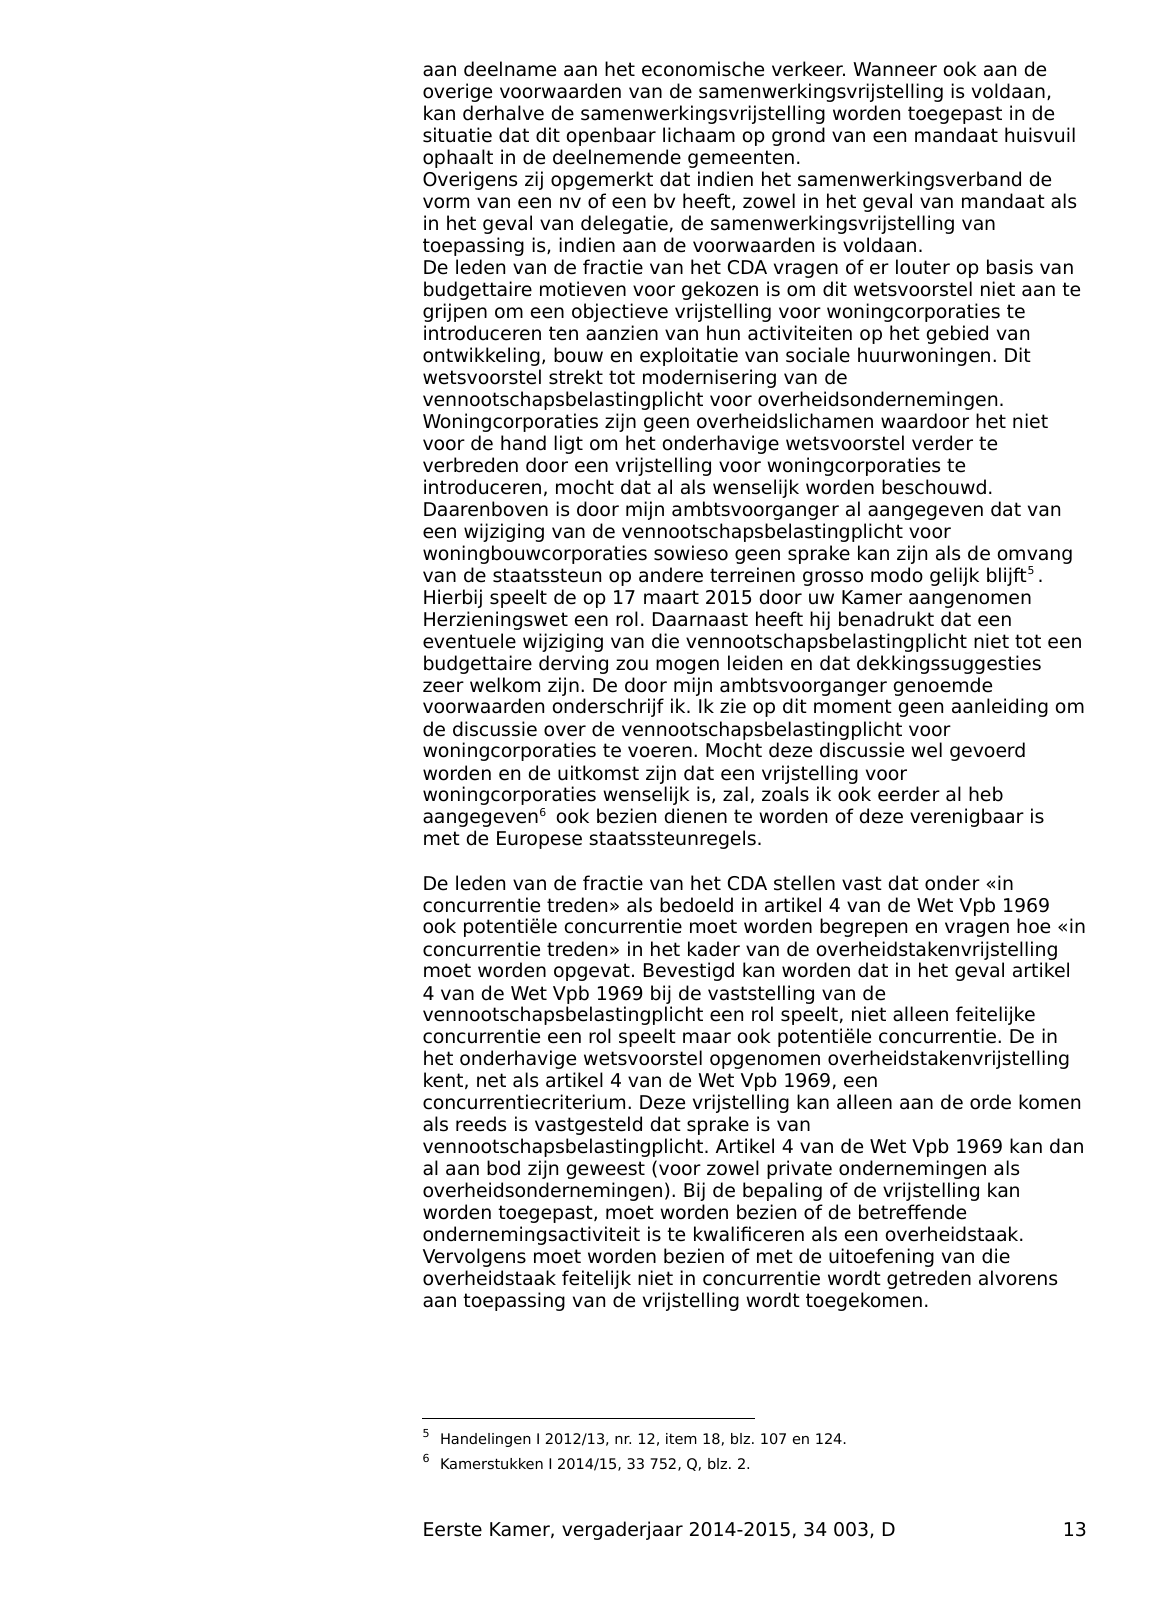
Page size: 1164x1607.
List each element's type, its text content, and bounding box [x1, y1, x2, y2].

text Handelingen I 2012/13, nr. 12, item 18, blz. 107 en 124. [422, 1427, 1087, 1449]
text De leden van de fractie van het CDA vragen of er louter op basis van budgettaire motieven voor gekozen is om dit wetsvoorstel niet aan te grijpen om een objectieve vrijstelling voor woningcorporaties te introduceren ten aanzien van hun activiteiten op het gebied van ontwikkeling, bouw en exploitatie van sociale huurwoningen. Dit wetsvoorstel strekt tot modernisering van de vennootschapsbelastingplicht voor overheidsondernemingen. Woningcorporaties zijn geen overheidslichamen waardoor het niet voor de hand ligt om het onderhavige wetsvoorstel verder te verbreden door een vrijstelling voor woningcorporaties te introduceren, mocht dat al als wenselijk worden beschouwd. Daarenboven is door mijn ambtsvoorganger al aangegeven dat van een wijziging van de vennootschapsbelastingplicht voor woningbouwcorporaties sowieso geen sprake kan zijn als de omvang van de staatssteun op andere terreinen grosso modo gelijk blijft. Hierbij speelt de op 17 maart 2015 door uw Kamer aangenomen Herzieningswet een rol. Daarnaast heeft hij benadrukt dat een eventuele wijziging van die vennootschapsbelastingplicht niet tot een budgettaire derving zou mogen leiden en dat dekkingssuggesties zeer welkom zijn. De door mijn ambtsvoorganger genoemde voorwaarden onderschrijf ik. Ik zie op dit moment geen aanleiding om de discussie over de vennootschapsbelastingplicht voor woningcorporaties te voeren. Mocht deze discussie wel gevoerd worden en de uitkomst zijn dat een vrijstelling voor woningcorporaties wenselijk is, zal, zoals ik ook eerder al heb aangegeven ook bezien dienen te worden of deze verenigbaar is met de Europese staatssteunregels. [422, 257, 1087, 850]
text De leden van de fractie van het CDA stellen vast dat onder «in concurrentie treden» als bedoeld in artikel 4 van de Wet Vpb 1969 ook potentiële concurrentie moet worden begrepen en vragen hoe «in concurrentie treden» in het kader van de overheidstakenvrijstelling moet worden opgevat. Bevestigd kan worden dat in het geval artikel 4 van de Wet Vpb 1969 bij de vaststelling van de vennootschapsbelastingplicht een rol speelt, niet alleen feitelijke concurrentie een rol speelt maar ook potentiële concurrentie. De in het onderhavige wetsvoorstel opgenomen overheidstakenvrijstelling kent, net als artikel 4 van de Wet Vpb 1969, een concurrentiecriterium. Deze vrijstelling kan alleen aan de orde komen als reeds is vastgesteld dat sprake is van vennootschapsbelastingplicht. Artikel 4 van de Wet Vpb 1969 kan dan al aan bod zijn geweest (voor zowel private ondernemingen als overheidsondernemingen). Bij de bepaling of de vrijstelling kan worden toegepast, moet worden bezien of de betreffende ondernemingsactiviteit is te kwalificeren als een overheidstaak. Vervolgens moet worden bezien of met de uitoefening van die overheidstaak feitelijk niet in concurrentie wordt getreden alvorens aan toepassing van de vrijstelling wordt toegekomen. [422, 872, 1087, 1312]
text Overigens zij opgemerkt dat indien het samenwerkingsverband de vorm van een nv of een bv heeft, zowel in het geval van mandaat als in het geval van delegatie, de samenwerkingsvrijstelling van toepassing is, indien aan de voorwaarden is voldaan. [422, 169, 1087, 257]
text Kamerstukken I 2014/15, 33 752, Q, blz. 2. [422, 1452, 1087, 1474]
text aan deelname aan het economische verkeer. Wanneer ook aan de overige voorwaarden van de samenwerkingsvrijstelling is voldaan, kan derhalve de samenwerkingsvrijstelling worden toegepast in de situatie dat dit openbaar lichaam op grond van een mandaat huisvuil ophaalt in de deelnemende gemeenten. [422, 59, 1087, 169]
